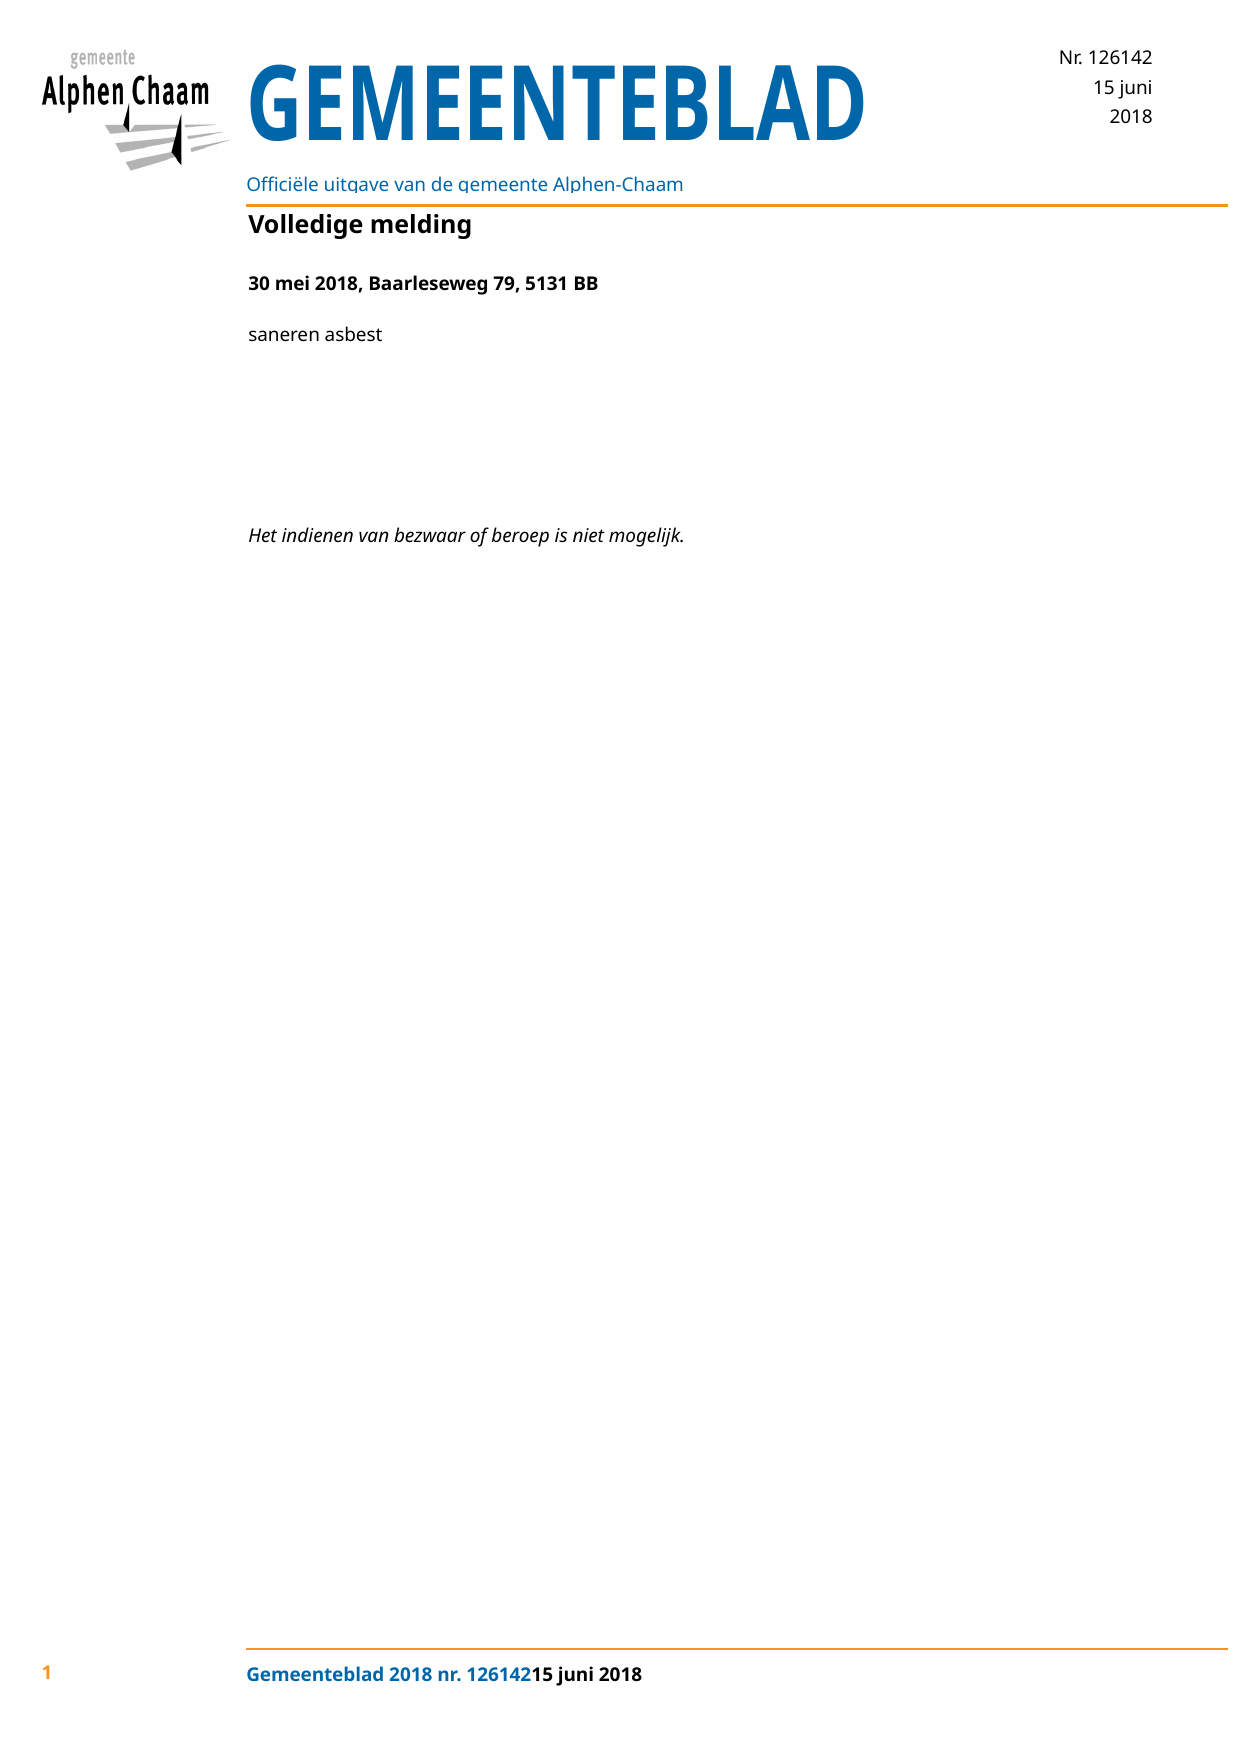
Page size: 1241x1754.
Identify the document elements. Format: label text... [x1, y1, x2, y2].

text Het indienen van bezwaar of beroep is niet mogelijk. [248, 522, 1152, 548]
picture [41, 47, 231, 172]
text saneren asbest [248, 321, 1152, 346]
text Volledige melding [248, 207, 1152, 241]
text 30 mei 2018, Baarleseweg 79, 5131 BB [248, 270, 1152, 296]
